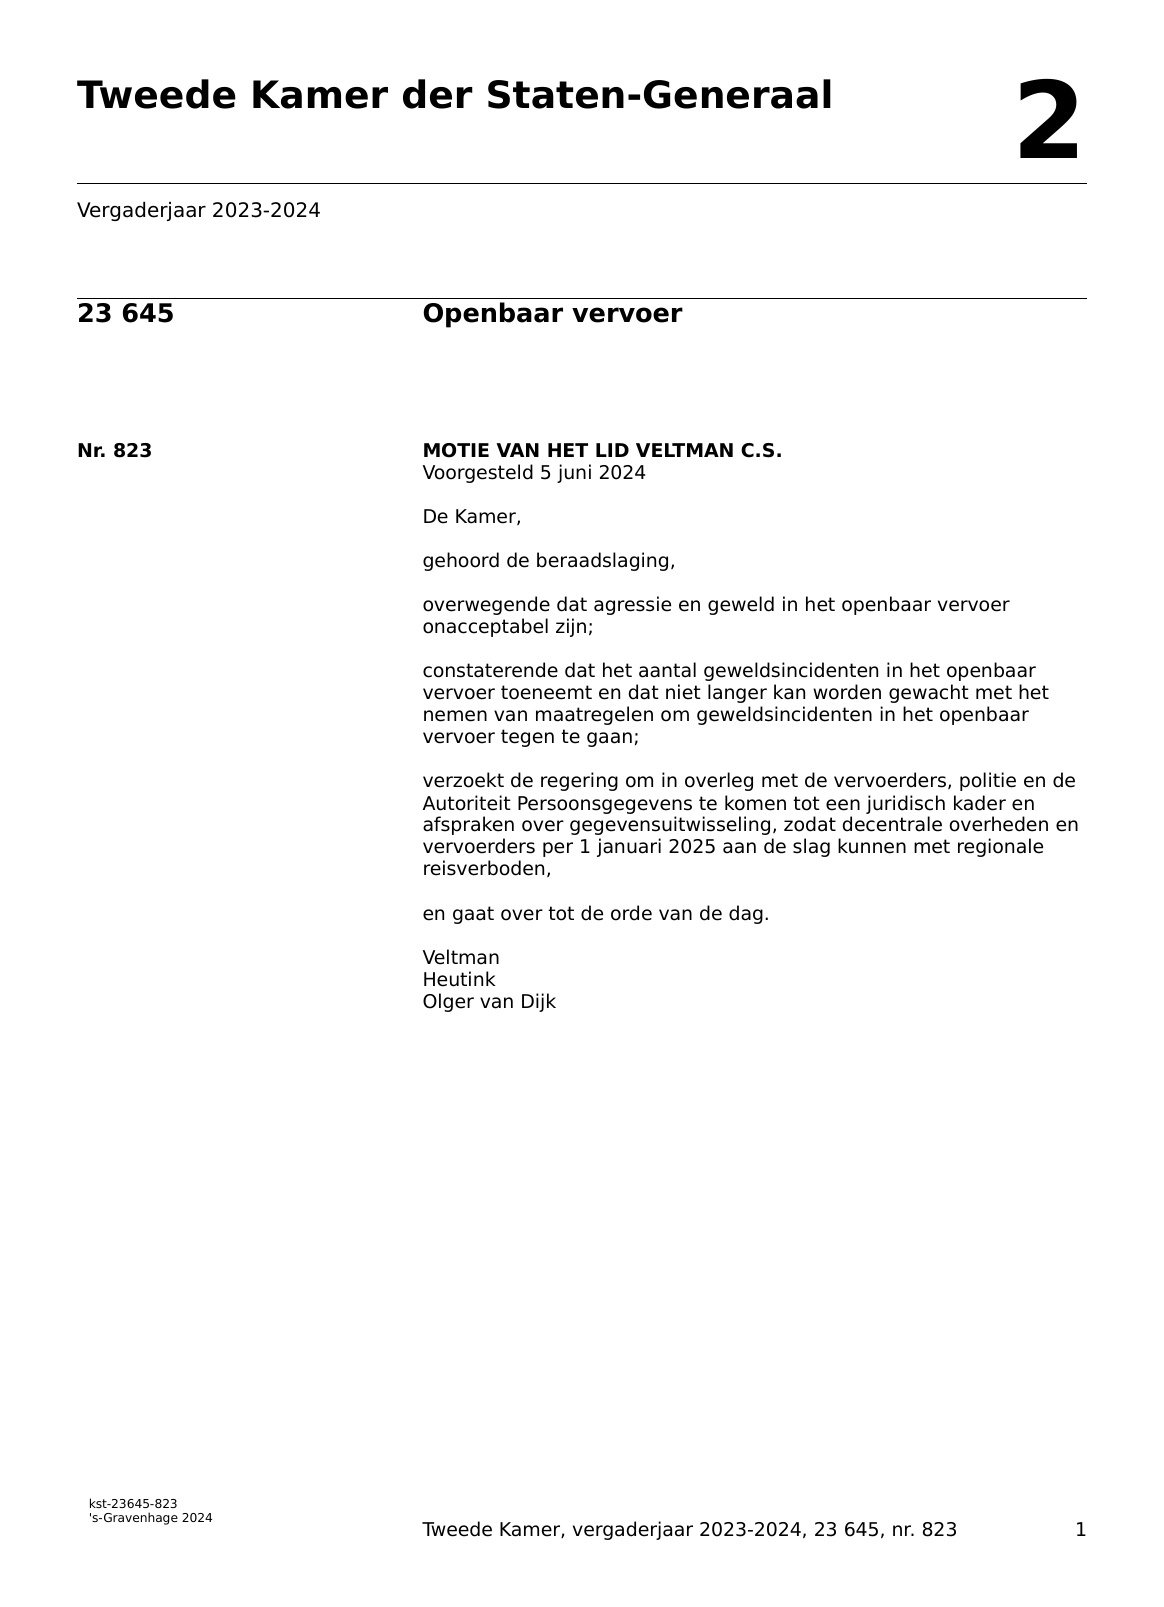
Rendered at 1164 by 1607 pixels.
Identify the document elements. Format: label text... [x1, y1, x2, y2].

text Heutink [422, 969, 1087, 991]
text verzoekt de regering om in overleg met de vervoerders, politie en de Autoriteit Persoonsgegevens te komen tot een juridisch kader en afspraken over gegevensuitwisseling, zodat decentrale overheden en vervoerders per 1 januari 2025 aan de slag kunnen met regionale reisverboden, [422, 770, 1087, 880]
table_cell Vergaderjaar 2023-2024 [77, 184, 1087, 298]
text constaterende dat het aantal geweldsincidenten in het openbaar vervoer toeneemt en dat niet langer kan worden gewacht met het nemen van maatregelen om geweldsincidenten in het openbaar vervoer tegen te gaan; [422, 660, 1087, 748]
subtitle 23 645 Openbaar vervoer [77, 299, 1087, 329]
text Voorgesteld 5 juni 2024 [422, 462, 1087, 484]
text 's-Gravenhage 2024 [88, 1511, 323, 1525]
table_header Tweede Kamer der Staten-Generaal [77, 59, 886, 183]
text Veltman [422, 947, 1087, 969]
table_header 2 [886, 59, 1087, 183]
text overwegende dat agressie en geweld in het openbaar vervoer onacceptabel zijn; [422, 594, 1087, 638]
text en gaat over tot de orde van de dag. [422, 902, 1087, 924]
text kst-23645-823 [88, 1497, 323, 1511]
text Olger van Dijk [422, 991, 1087, 1013]
subtitle Nr. 823 MOTIE VAN HET LID VELTMAN C.S. [77, 440, 1087, 462]
text De Kamer, [422, 506, 1087, 528]
text gehoord de beraadslaging, [422, 550, 1087, 572]
